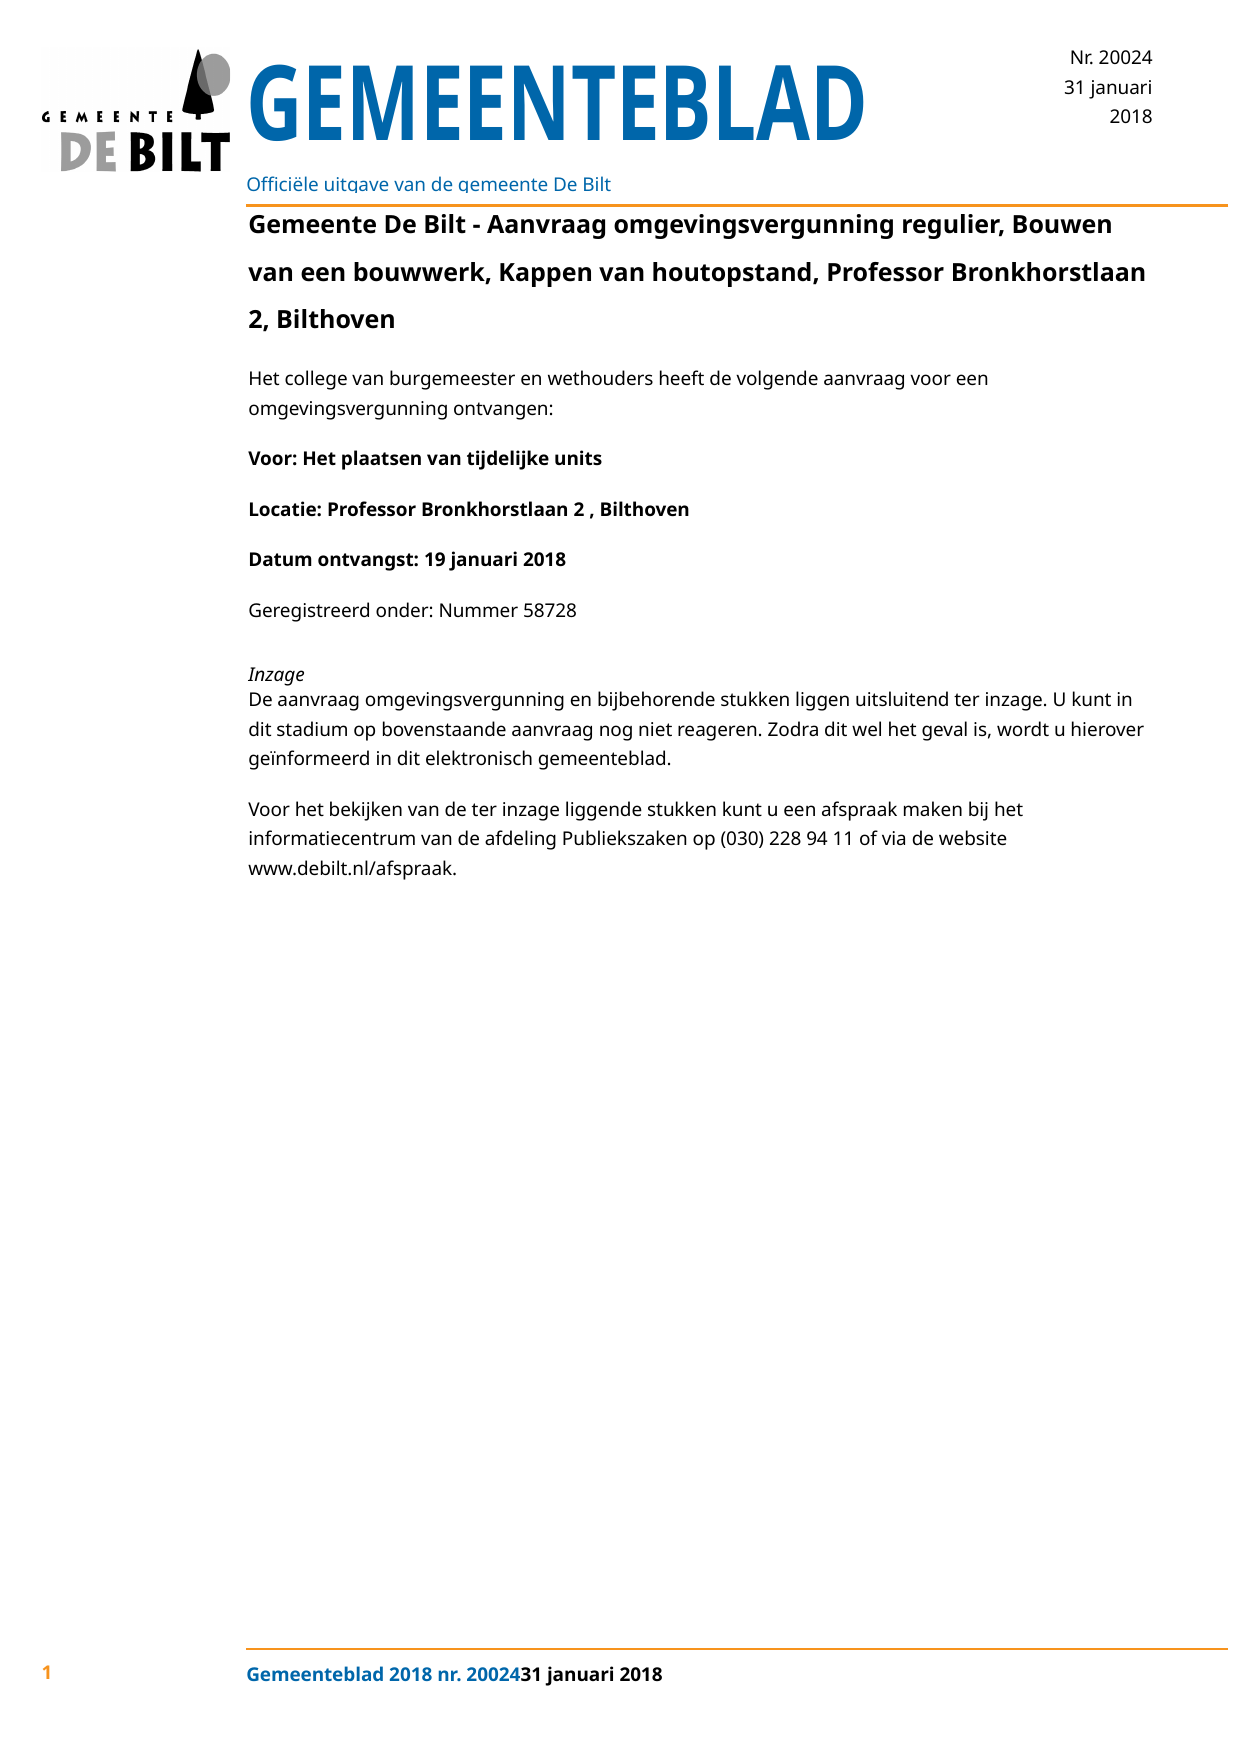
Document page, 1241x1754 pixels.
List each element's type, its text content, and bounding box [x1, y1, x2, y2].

text Datum ontvangst: 19 januari 2018 [248, 546, 1152, 572]
text Inzage [248, 661, 1152, 686]
picture [41, 47, 231, 172]
text Geregistreerd onder: Nummer 58728 [248, 597, 1152, 622]
text Voor het bekijken van de ter inzage liggende stukken kunt u een afspraak maken bij het informatiecentrum van de afdeling Publiekszaken op (030) 228 94 11 of via de website www.debilt.nl/afspraak. [248, 796, 1152, 881]
text Gemeente De Bilt - Aanvraag omgevingsvergunning regulier, Bouwen van een bouwwerk, Kappen van houtopstand, Professor Bronkhorstlaan 2, Bilthoven [248, 207, 1152, 336]
text De aanvraag omgevingsvergunning en bijbehorende stukken liggen uitsluitend ter inzage. U kunt in dit stadium op bovenstaande aanvraag nog niet reageren. Zodra dit wel het geval is, wordt u hierover geïnformeerd in dit elektronisch gemeenteblad. [248, 686, 1152, 771]
text Voor: Het plaatsen van tijdelijke units [248, 446, 1152, 471]
text Het college van burgemeester en wethouders heeft de volgende aanvraag voor een omgevingsvergunning ontvangen: [248, 366, 1152, 421]
text Locatie: Professor Bronkhorstlaan 2 , Bilthoven [248, 496, 1152, 522]
